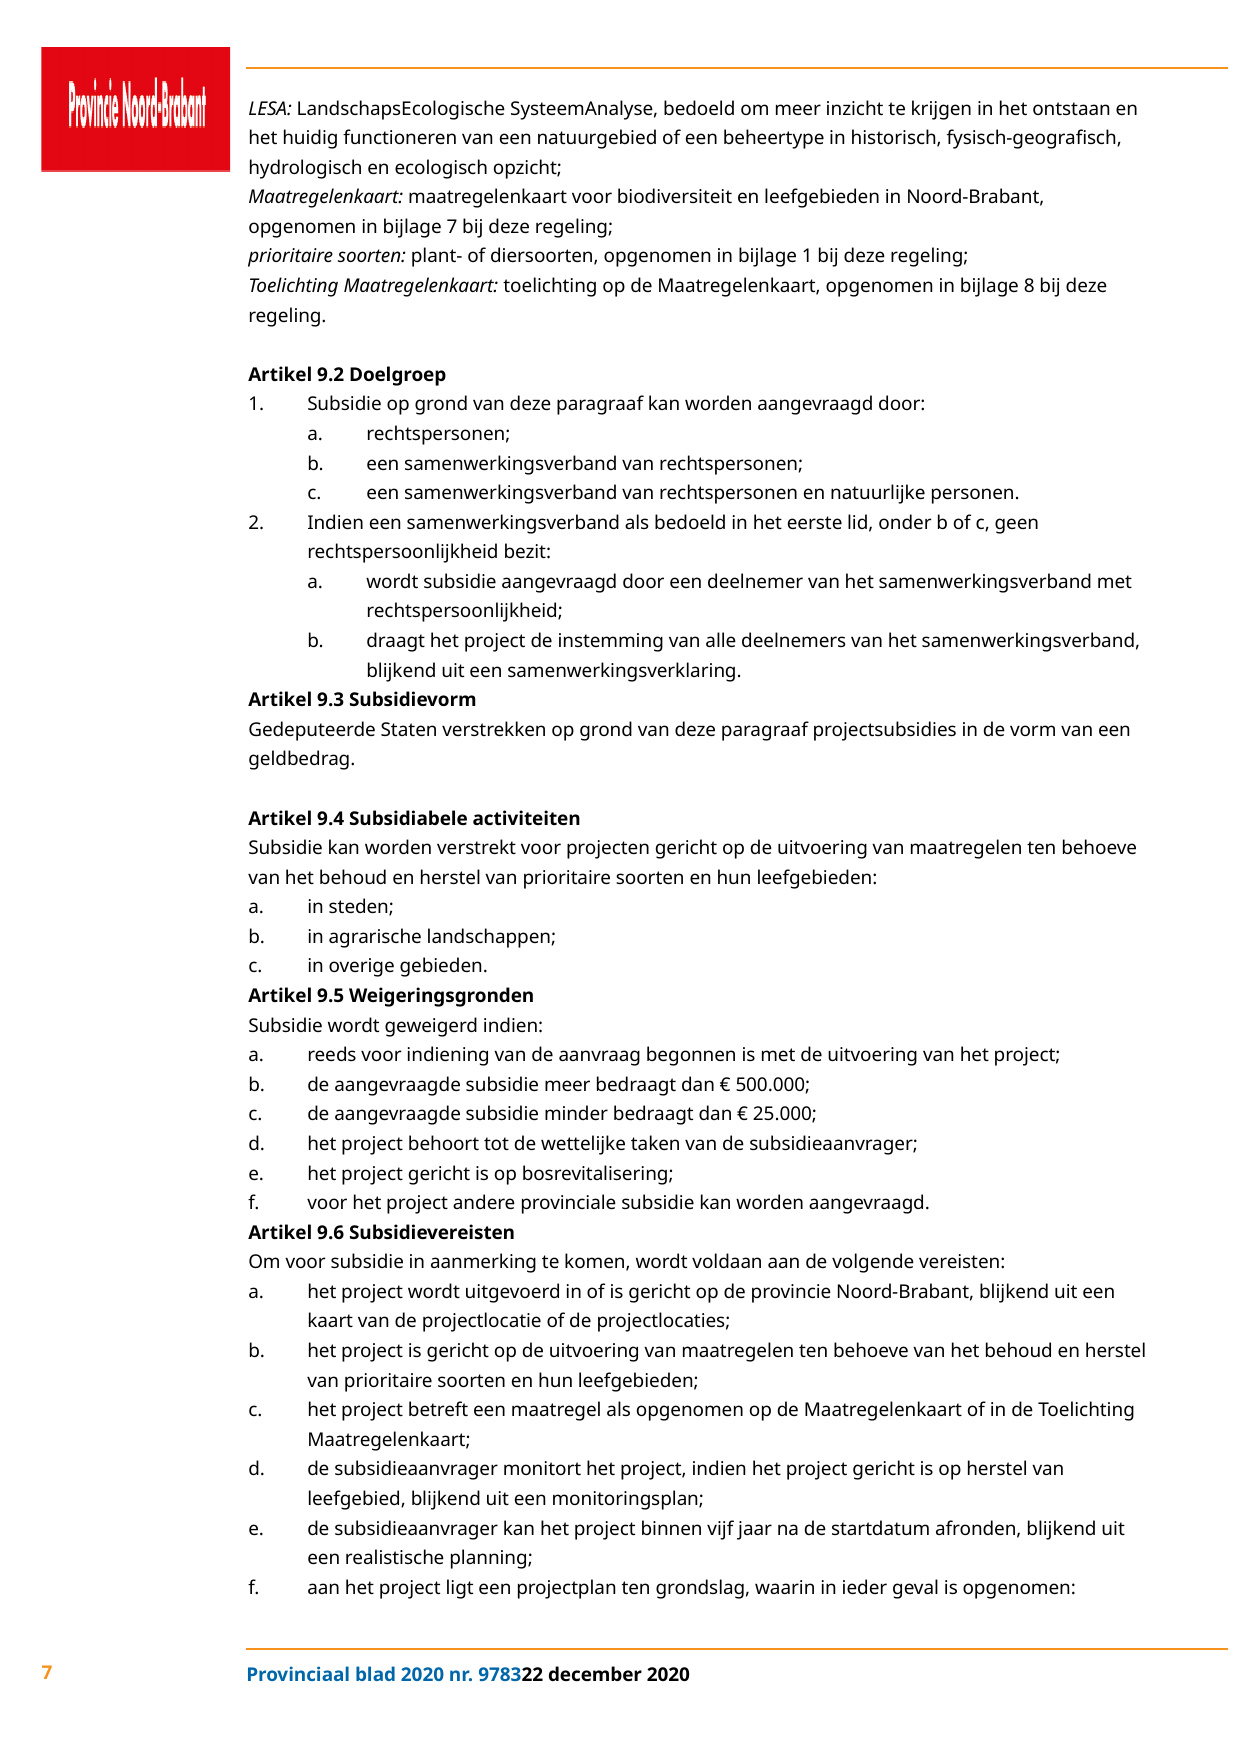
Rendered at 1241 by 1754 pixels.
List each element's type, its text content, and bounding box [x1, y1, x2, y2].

list Subsidie op grond van deze paragraaf kan worden aangevraagd door: [248, 391, 1152, 416]
list de subsidieaanvrager kan het project binnen vijf jaar na de startdatum afronden, blijkend uit een realistische planning; [248, 1515, 1152, 1570]
list het project behoort tot de wettelijke taken van de subsidieaanvrager; [248, 1130, 1152, 1156]
text Toelichting Maatregelenkaart: toelichting op de Maatregelenkaart, opgenomen in bijlage 8 bij deze regeling. [248, 272, 1152, 328]
text Subsidie kan worden verstrekt voor projecten gericht op de uitvoering van maatregelen ten behoeve van het behoud en herstel van prioritaire soorten en hun leefgebieden: [248, 834, 1152, 890]
text Artikel 9.5 Weigeringsgronden [248, 982, 1152, 1008]
list Indien een samenwerkingsverband als bedoeld in het eerste lid, onder b of c, geen rechtspersoonlijkheid bezit: [248, 509, 1152, 564]
text LESA: LandschapsEcologische SysteemAnalyse, bedoeld om meer inzicht te krijgen in het ontstaan en het huidig functioneren van een natuurgebied of een beheertype in historisch, fysisch-geografisch, hydrologisch en ecologisch opzicht; [248, 95, 1152, 180]
list de aangevraagde subsidie minder bedraagt dan € 25.000; [248, 1101, 1152, 1126]
picture [41, 47, 231, 172]
list het project gericht is op bosrevitalisering; [248, 1160, 1152, 1186]
list de aangevraagde subsidie meer bedraagt dan € 500.000; [248, 1071, 1152, 1097]
list de subsidieaanvrager monitort het project, indien het project gericht is op herstel van leefgebied, blijkend uit een monitoringsplan; [248, 1456, 1152, 1511]
list draagt het project de instemming van alle deelnemers van het samenwerkingsverband, blijkend uit een samenwerkingsverklaring. [307, 627, 1152, 683]
text Artikel 9.6 Subsidievereisten [248, 1219, 1152, 1245]
text Artikel 9.4 Subsidiabele activiteiten [248, 805, 1152, 831]
list het project wordt uitgevoerd in of is gericht op de provincie Noord-Brabant, blijkend uit een kaart van de projectlocatie of de projectlocaties; [248, 1278, 1152, 1333]
list voor het project andere provinciale subsidie kan worden aangevraagd. [248, 1189, 1152, 1215]
list rechtspersonen; [307, 420, 1152, 446]
text Om voor subsidie in aanmerking te komen, wordt voldaan aan de volgende vereisten: [248, 1248, 1152, 1274]
text Maatregelenkaart: maatregelenkaart voor biodiversiteit en leefgebieden in Noord-Brabant, opgenomen in bijlage 7 bij deze regeling; [248, 183, 1152, 239]
text Subsidie wordt geweigerd indien: [248, 1012, 1152, 1038]
list wordt subsidie aangevraagd door een deelnemer van het samenwerkingsverband met rechtspersoonlijkheid; [307, 568, 1152, 623]
list in steden; [248, 893, 1152, 919]
list in agrarische landschappen; [248, 923, 1152, 949]
list een samenwerkingsverband van rechtspersonen en natuurlijke personen. [307, 479, 1152, 505]
list in overige gebieden. [248, 953, 1152, 978]
text Artikel 9.2 Doelgroep [248, 361, 1152, 387]
text Gedeputeerde Staten verstrekken op grond van deze paragraaf projectsubsidies in de vorm van een geldbedrag. [248, 716, 1152, 771]
list het project betreft een maatregel als opgenomen op de Maatregelenkaart of in de Toelichting Maatregelenkaart; [248, 1396, 1152, 1452]
list het project is gericht op de uitvoering van maatregelen ten behoeve van het behoud en herstel van prioritaire soorten en hun leefgebieden; [248, 1337, 1152, 1393]
list aan het project ligt een projectplan ten grondslag, waarin in ieder geval is opgenomen: [248, 1574, 1152, 1600]
text Artikel 9.3 Subsidievorm [248, 686, 1152, 712]
text prioritaire soorten: plant- of diersoorten, opgenomen in bijlage 1 bij deze regeling; [248, 243, 1152, 268]
list reeds voor indiening van de aanvraag begonnen is met de uitvoering van het project; [248, 1041, 1152, 1067]
list een samenwerkingsverband van rechtspersonen; [307, 450, 1152, 476]
